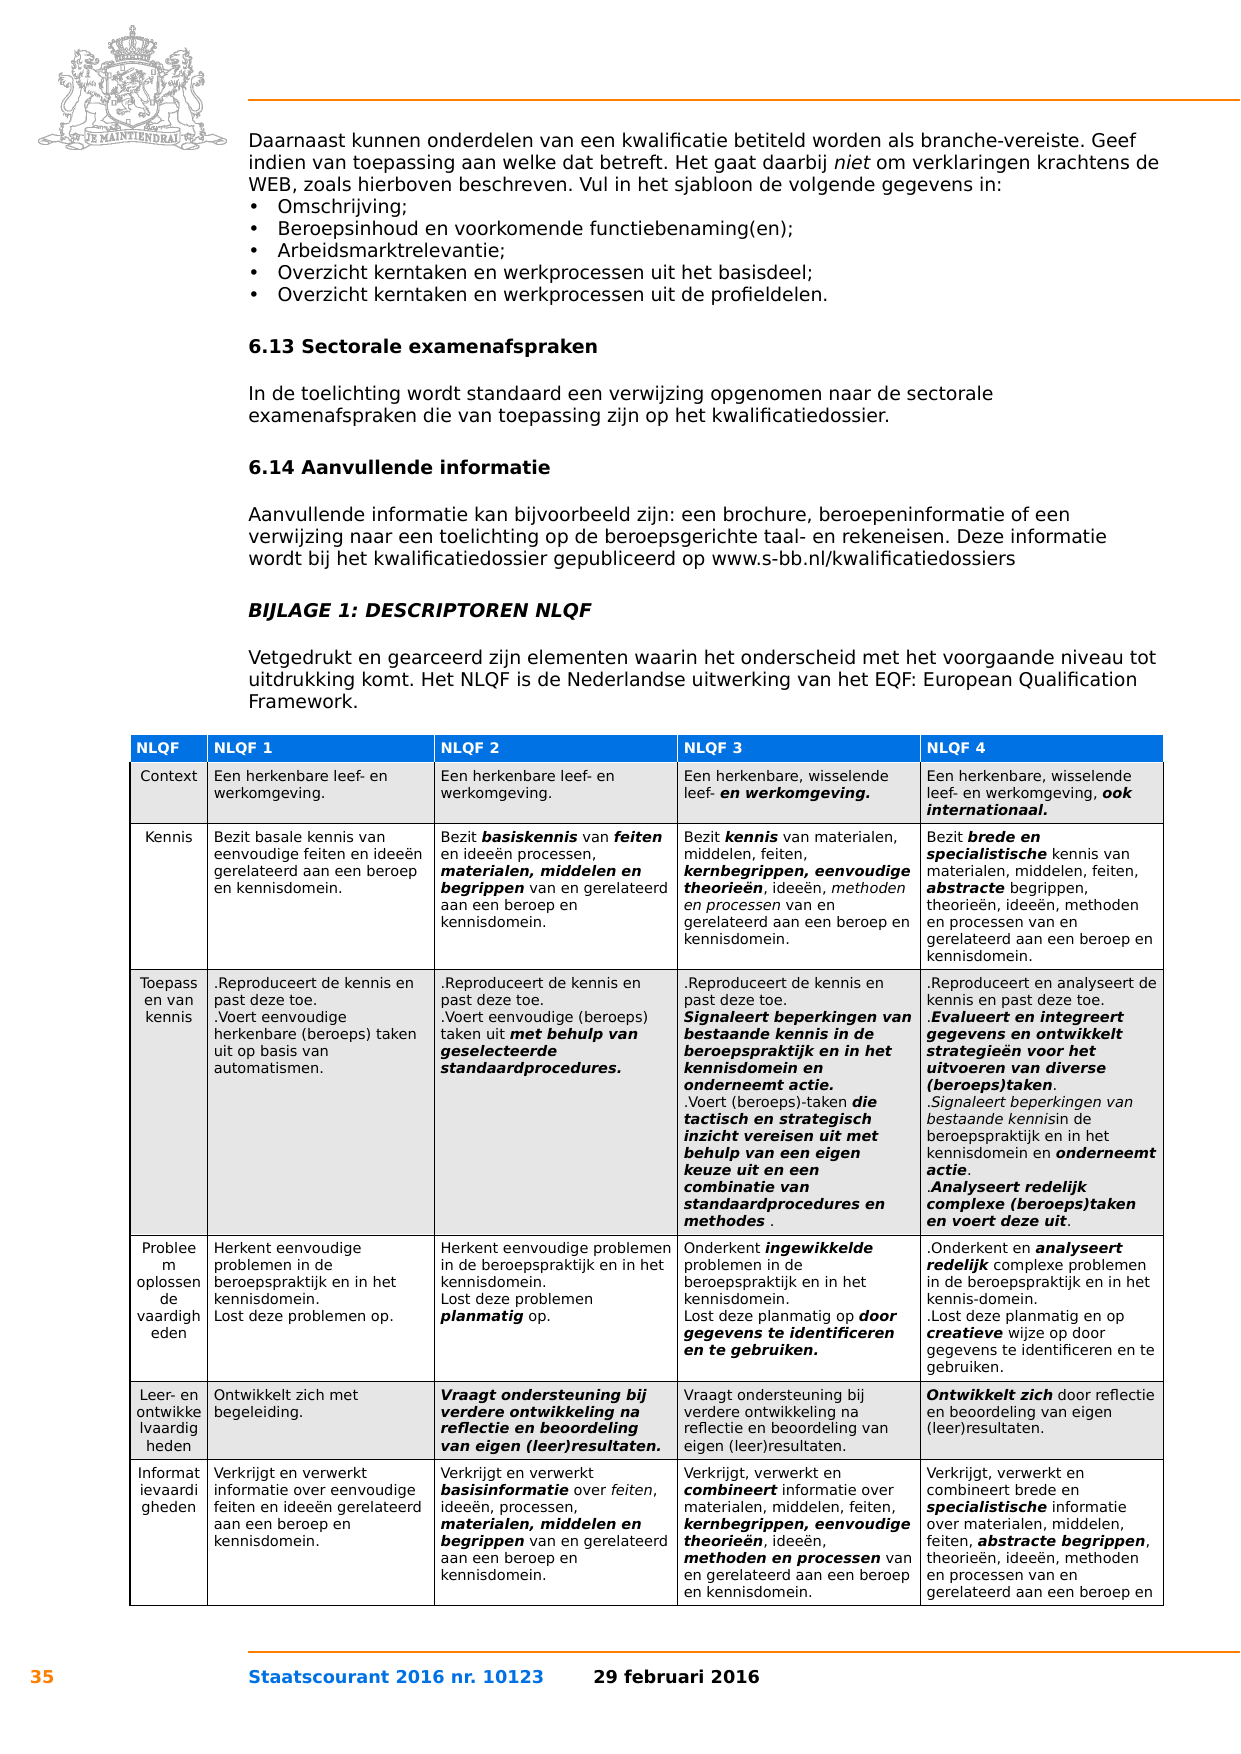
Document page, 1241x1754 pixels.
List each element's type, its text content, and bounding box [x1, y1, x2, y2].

table_cell Verkrijgt en verwerkt basisinformatie over feiten, ideeën, processen, materialen, middelen en begrippen van en gerelateerd aan een beroep en kennisdomein. [435, 1460, 677, 1605]
text Aanvullende informatie kan bijvoorbeeld zijn: een brochure, beroepeninformatie of een verwijzing naar een toelichting op de beroepsgerichte taal- en rekeneisen. Deze informatie wordt bij het kwalificatiedossier gepubliceerd op www.s-bb.nl/kwalificatiedossiers [248, 504, 1163, 569]
subtitle BIJLAGE 1: DESCRIPTOREN NLQF [248, 599, 1163, 622]
table_header NLQF [131, 735, 207, 762]
table_header NLQF 3 [678, 735, 920, 762]
table_cell Bezit brede en specialistische kennis van materialen, middelen, feiten, abstracte begrippen, theorieën, ideeën, methoden en processen van en gerelateerd aan een beroep en kennisdomein. [921, 824, 1163, 969]
table_header NLQF 2 [435, 735, 677, 762]
text • Beroepsinhoud en voorkomende functiebenaming(en); [248, 218, 1163, 240]
text Daarnaast kunnen onderdelen van een kwalificatie betiteld worden als branche-vereiste. Geef indien van toepassing aan welke dat betreft. Het gaat daarbij niet om verklaringen krachtens de WEB, zoals hierboven beschreven. Vul in het sjabloon de volgende gegevens in: [248, 130, 1163, 196]
table_cell Verkrijgt, verwerkt en combineert brede en specialistische informatie over materialen, middelen, feiten, abstracte begrippen, theorieën, ideeën, methoden en processen van en gerelateerd aan een beroep en [921, 1460, 1163, 1605]
table_cell Een herkenbare, wisselende leef- en werkomgeving. [678, 763, 920, 823]
table_cell .Reproduceert de kennis en past deze toe. .Voert eenvoudige herkenbare (beroeps) taken uit op basis van automatismen. [208, 970, 434, 1234]
table_cell Ontwikkelt zich door reflectie en beoordeling van eigen (leer)resultaten. [921, 1382, 1163, 1459]
table_cell Vraagt ondersteuning bij verdere ontwikkeling na reflectie en beoordeling van eigen (leer)resultaten. [678, 1382, 920, 1459]
table_cell Een herkenbare, wisselende leef- en werkomgeving, ook internationaal. [921, 763, 1163, 823]
table_cell Ontwikkelt zich met begeleiding. [208, 1382, 434, 1459]
table_cell Bezit basale kennis van eenvoudige feiten en ideeën gerelateerd aan een beroep en kennisdomein. [208, 824, 434, 969]
table_cell Herkent eenvoudige problemen in de beroepspraktijk en in het kennisdomein. Lost deze problemen op. [208, 1236, 434, 1381]
table_cell Context [131, 763, 207, 823]
table_cell .Reproduceert de kennis en past deze toe. .Voert eenvoudige (beroeps) taken uit met behulp van geselecteerde standaardprocedures. [435, 970, 677, 1234]
text • Overzicht kerntaken en werkprocessen uit de profieldelen. [248, 284, 1163, 306]
table_cell Kennis [131, 824, 207, 969]
table_header NLQF 1 [208, 735, 434, 762]
table_cell Probleem oplossende vaardigheden [131, 1236, 207, 1381]
text In de toelichting wordt standaard een verwijzing opgenomen naar de sectorale examenafspraken die van toepassing zijn op het kwalificatiedossier. [248, 383, 1163, 427]
subtitle 6.13 Sectorale examenafspraken [248, 336, 1163, 358]
text • Omschrijving; [248, 196, 1163, 218]
text • Overzicht kerntaken en werkprocessen uit het basisdeel; [248, 262, 1163, 284]
table_cell Leer- en ontwikkelvaardigheden [131, 1382, 207, 1459]
text • Arbeidsmarktrelevantie; [248, 240, 1163, 262]
subtitle 6.14 Aanvullende informatie [248, 457, 1163, 479]
table_cell Onderkent ingewikkelde problemen in de beroepspraktijk en in het kennisdomein. Lost deze planmatig op door gegevens te identificeren en te gebruiken. [678, 1236, 920, 1381]
picture [38, 25, 227, 150]
table_cell Bezit basiskennis van feiten en ideeën processen, materialen, middelen en begrippen van en gerelateerd aan een beroep en kennisdomein. [435, 824, 677, 969]
table_cell Vraagt ondersteuning bij verdere ontwikkeling na reflectie en beoordeling van eigen (leer)resultaten. [435, 1382, 677, 1459]
table_cell Bezit kennis van materialen, middelen, feiten, kernbegrippen, eenvoudige theorieën, ideeën, methoden en processen van en gerelateerd aan een beroep en kennisdomein. [678, 824, 920, 969]
text Vetgedrukt en gearceerd zijn elementen waarin het onderscheid met het voorgaande niveau tot uitdrukking komt. Het NLQF is de Nederlandse uitwerking van het EQF: European Qualification Framework. [248, 647, 1163, 712]
table_cell .Onderkent en analyseert redelijk complexe problemen in de beroepspraktijk en in het kennis-domein. .Lost deze planmatig en op creatieve wijze op door gegevens te identificeren en te gebruiken. [921, 1236, 1163, 1381]
table_cell Herkent eenvoudige problemen in de beroepspraktijk en in het kennisdomein. Lost deze problemen planmatig op. [435, 1236, 677, 1381]
table_cell Verkrijgt en verwerkt informatie over eenvoudige feiten en ideeën gerelateerd aan een beroep en kennisdomein. [208, 1460, 434, 1605]
table_cell Een herkenbare leef- en werkomgeving. [435, 763, 677, 823]
table_cell Verkrijgt, verwerkt en combineert informatie over materialen, middelen, feiten, kernbegrippen, eenvoudige theorieën, ideeën, methoden en processen van en gerelateerd aan een beroep en kennisdomein. [678, 1460, 920, 1605]
table_header NLQF 4 [921, 735, 1163, 762]
table_cell Toepassen van kennis [131, 970, 207, 1234]
table_cell Een herkenbare leef- en werkomgeving. [208, 763, 434, 823]
table_cell .Reproduceert en analyseert de kennis en past deze toe. .Evalueert en integreert gegevens en ontwikkelt strategieën voor het uitvoeren van diverse (beroeps)taken. .Signaleert beperkingen van bestaande kennisin de beroepspraktijk en in het kennisdomein en onderneemt actie. .Analyseert redelijk complexe (beroeps)taken en voert deze uit. [921, 970, 1163, 1234]
table_cell .Reproduceert de kennis en past deze toe. Signaleert beperkingen van bestaande kennis in de beroepspraktijk en in het kennisdomein en onderneemt actie. .Voert (beroeps)-taken die tactisch en strategisch inzicht vereisen uit met behulp van een eigen keuze uit en een combinatie van standaardprocedures en methodes . [678, 970, 920, 1234]
table_cell Informatievaardigheden [131, 1460, 207, 1605]
